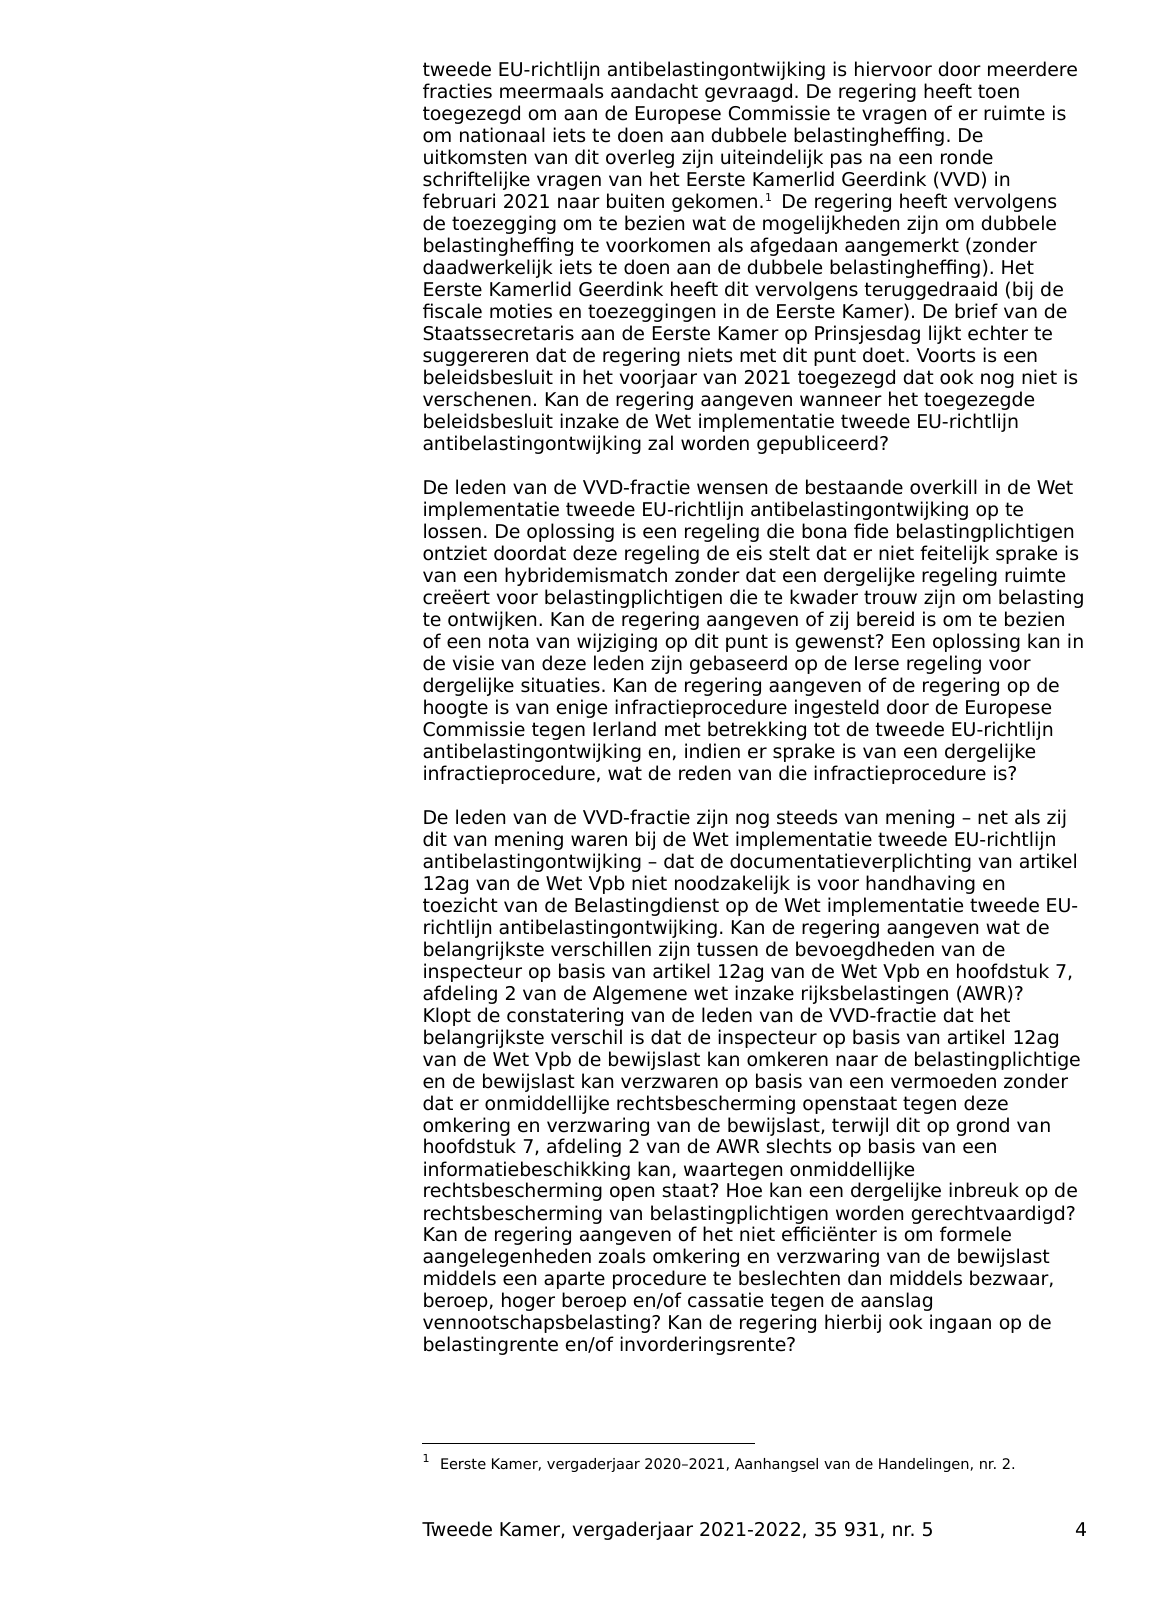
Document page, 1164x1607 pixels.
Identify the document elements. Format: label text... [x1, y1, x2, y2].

text De leden van de VVD-fractie zijn nog steeds van mening – net als zij dit van mening waren bij de Wet implementatie tweede EU-richtlijn antibelastingontwijking – dat de documentatieverplichting van artikel 12ag van de Wet Vpb niet noodzakelijk is voor handhaving en toezicht van de Belastingdienst op de Wet implementatie tweede EU-richtlijn antibelastingontwijking. Kan de regering aangeven wat de belangrijkste verschillen zijn tussen de bevoegdheden van de inspecteur op basis van artikel 12ag van de Wet Vpb en hoofdstuk 7, afdeling 2 van de Algemene wet inzake rijksbelastingen (AWR)? [422, 807, 1087, 1004]
text Eerste Kamer, vergaderjaar 2020–2021, Aanhangsel van de Handelingen, nr. 2. [422, 1452, 1087, 1474]
text Klopt de constatering van de leden van de VVD-fractie dat het belangrijkste verschil is dat de inspecteur op basis van artikel 12ag van de Wet Vpb de bewijslast kan omkeren naar de belastingplichtige en de bewijslast kan verzwaren op basis van een vermoeden zonder dat er onmiddellijke rechtsbescherming openstaat tegen deze omkering en verzwaring van de bewijslast, terwijl dit op grond van hoofdstuk 7, afdeling 2 van de AWR slechts op basis van een informatiebeschikking kan, waartegen onmiddellijke rechtsbescherming open staat? Hoe kan een dergelijke inbreuk op de rechtsbescherming van belastingplichtigen worden gerechtvaardigd? Kan de regering aangeven of het niet efficiënter is om formele aangelegenheden zoals omkering en verzwaring van de bewijslast middels een aparte procedure te beslechten dan middels bezwaar, beroep, hoger beroep en/of cassatie tegen de aanslag vennootschapsbelasting? Kan de regering hierbij ook ingaan op de belastingrente en/of invorderingsrente? [422, 1004, 1087, 1356]
text tweede EU-richtlijn antibelastingontwijking is hiervoor door meerdere fracties meermaals aandacht gevraagd. De regering heeft toen toegezegd om aan de Europese Commissie te vragen of er ruimte is om nationaal iets te doen aan dubbele belastingheffing. De uitkomsten van dit overleg zijn uiteindelijk pas na een ronde schriftelijke vragen van het Eerste Kamerlid Geerdink (VVD) in februari 2021 naar buiten gekomen. De regering heeft vervolgens de toezegging om te bezien wat de mogelijkheden zijn om dubbele belastingheffing te voorkomen als afgedaan aangemerkt (zonder daadwerkelijk iets te doen aan de dubbele belastingheffing). Het Eerste Kamerlid Geerdink heeft dit vervolgens teruggedraaid (bij de fiscale moties en toezeggingen in de Eerste Kamer). De brief van de Staatssecretaris aan de Eerste Kamer op Prinsjesdag lijkt echter te suggereren dat de regering niets met dit punt doet. Voorts is een beleidsbesluit in het voorjaar van 2021 toegezegd dat ook nog niet is verschenen. Kan de regering aangeven wanneer het toegezegde beleidsbesluit inzake de Wet implementatie tweede EU-richtlijn antibelastingontwijking zal worden gepubliceerd? [422, 59, 1087, 455]
text De leden van de VVD-fractie wensen de bestaande overkill in de Wet implementatie tweede EU-richtlijn antibelastingontwijking op te lossen. De oplossing is een regeling die bona fide belastingplichtigen ontziet doordat deze regeling de eis stelt dat er niet feitelijk sprake is van een hybridemismatch zonder dat een dergelijke regeling ruimte creëert voor belastingplichtigen die te kwader trouw zijn om belasting te ontwijken. Kan de regering aangeven of zij bereid is om te bezien of een nota van wijziging op dit punt is gewenst? Een oplossing kan in de visie van deze leden zijn gebaseerd op de Ierse regeling voor dergelijke situaties. Kan de regering aangeven of de regering op de hoogte is van enige infractieprocedure ingesteld door de Europese Commissie tegen Ierland met betrekking tot de tweede EU-richtlijn antibelastingontwijking en, indien er sprake is van een dergelijke infractieprocedure, wat de reden van die infractieprocedure is? [422, 477, 1087, 784]
